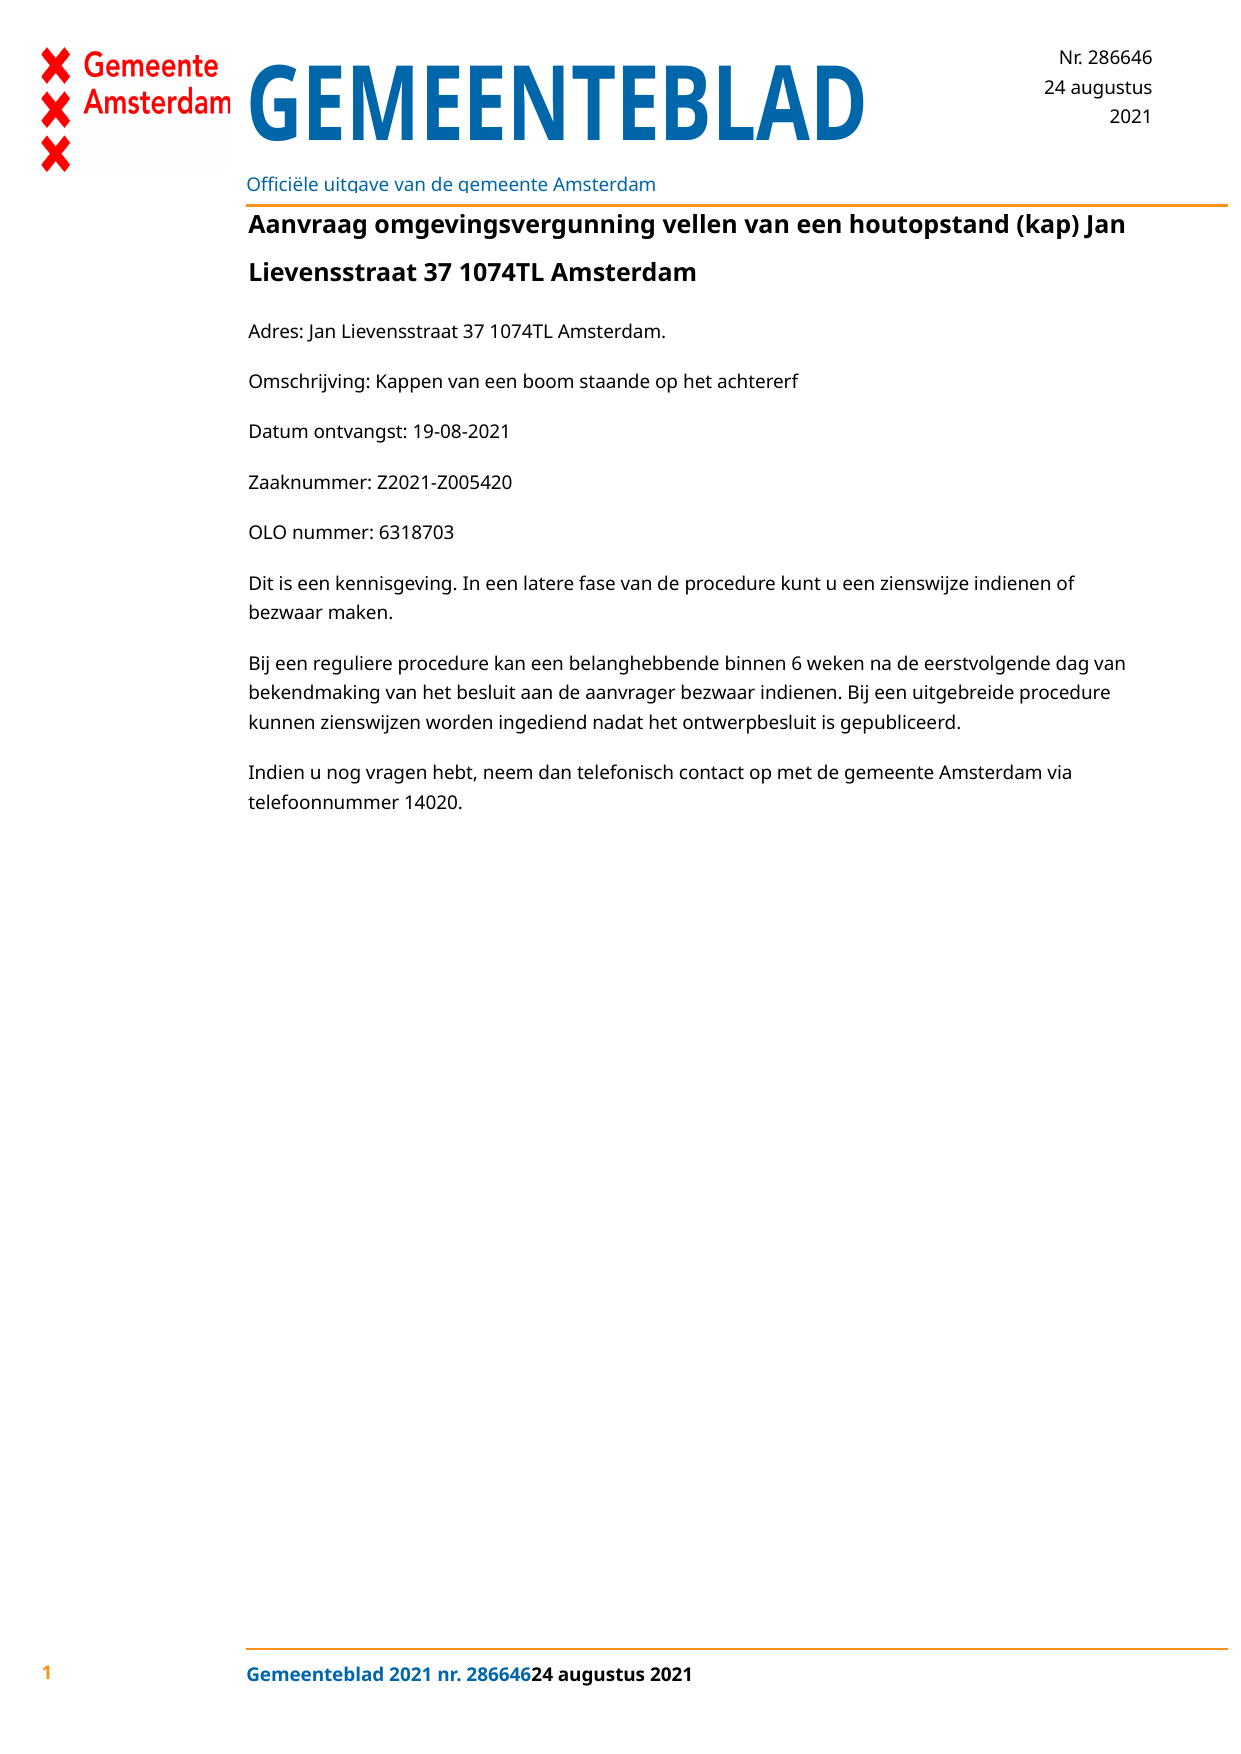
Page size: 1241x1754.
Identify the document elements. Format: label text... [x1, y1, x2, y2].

text OLO nummer: 6318703 [248, 519, 1152, 545]
text Dit is een kennisgeving. In een latere fase van de procedure kunt u een zienswijze indienen of bezwaar maken. [248, 570, 1152, 625]
text Zaaknummer: Z2021-Z005420 [248, 469, 1152, 495]
text Adres: Jan Lievensstraat 37 1074TL Amsterdam. [248, 318, 1152, 344]
text Datum ontvangst: 19-08-2021 [248, 419, 1152, 444]
text Omschrijving: Kappen van een boom staande op het achtererf [248, 368, 1152, 394]
text Bij een reguliere procedure kan een belanghebbende binnen 6 weken na de eerstvolgende dag van bekendmaking van het besluit aan de aanvrager bezwaar indienen. Bij een uitgebreide procedure kunnen zienswijzen worden ingediend nadat het ontwerpbesluit is gepubliceerd. [248, 650, 1152, 735]
picture [41, 47, 231, 172]
text Aanvraag omgevingsvergunning vellen van een houtopstand (kap) Jan Lievensstraat 37 1074TL Amsterdam [248, 207, 1152, 288]
text Indien u nog vragen hebt, neem dan telefonisch contact op met de gemeente Amsterdam via telefoonnummer 14020. [248, 759, 1152, 815]
